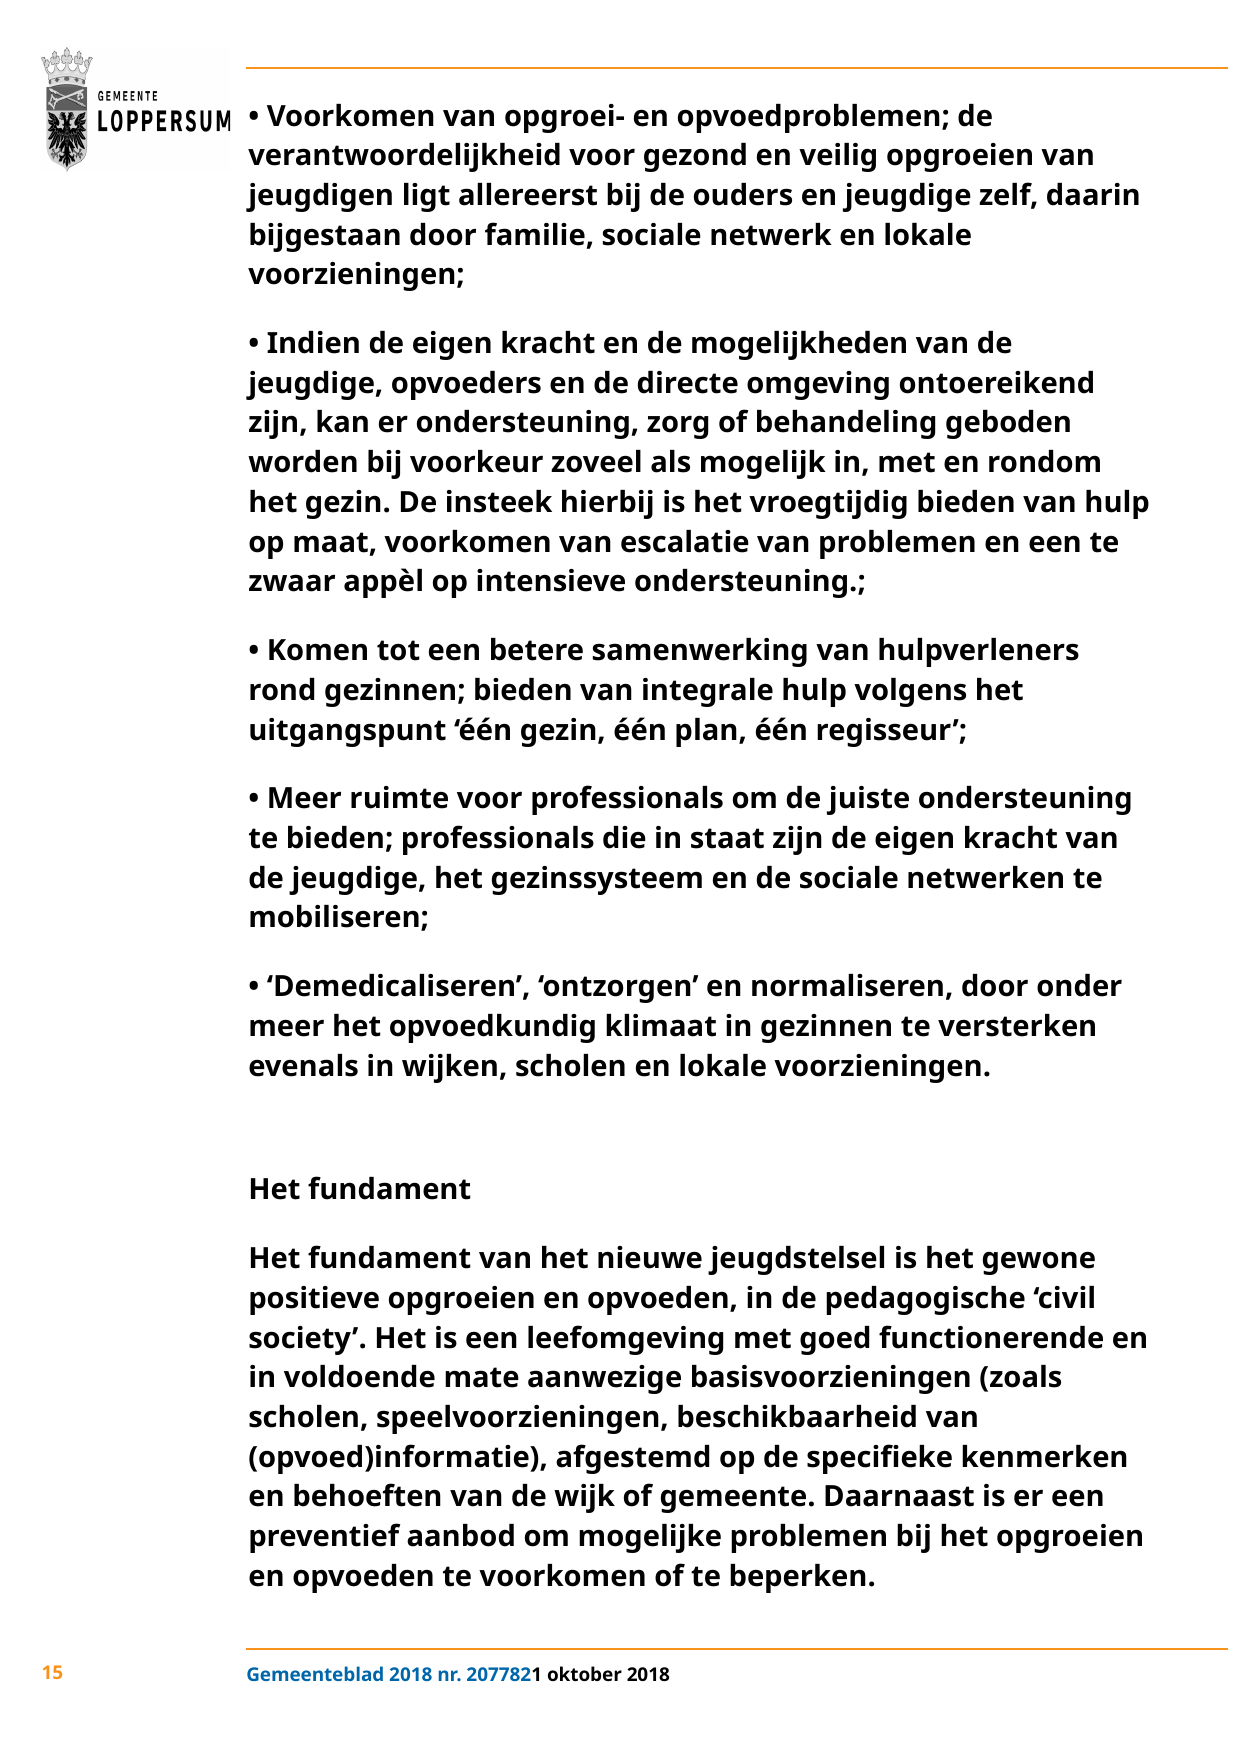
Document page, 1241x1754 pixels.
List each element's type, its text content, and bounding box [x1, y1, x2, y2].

text • Voorkomen van opgroei- en opvoedproblemen; de verantwoordelijkheid voor gezond en veilig opgroeien van jeugdigen ligt allereerst bij de ouders en jeugdige zelf, daarin bijgestaan door familie, sociale netwerk en lokale voorzieningen; [248, 95, 1152, 293]
text • Komen tot een betere samenwerking van hulpverleners rond gezinnen; bieden van integrale hulp volgens het uitgangspunt ‘één gezin, één plan, één regisseur’; [248, 629, 1152, 748]
text Het fundament van het nieuwe jeugdstelsel is het gewone positieve opgroeien en opvoeden, in de pedagogische ‘civil society’. Het is een leefomgeving met goed functionerende en in voldoende mate aanwezige basisvoorzieningen (zoals scholen, speelvoorzieningen, beschikbaarheid van (opvoed)informatie), afgestemd op de specifieke kenmerken en behoeften van de wijk of gemeente. Daarnaast is er een preventief aanbod om mogelijke problemen bij het opgroeien en opvoeden te voorkomen of te beperken. [248, 1237, 1152, 1595]
picture [41, 47, 231, 172]
text • Indien de eigen kracht en de mogelijkheden van de jeugdige, opvoeders en de directe omgeving ontoereikend zijn, kan er ondersteuning, zorg of behandeling geboden worden bij voorkeur zoveel als mogelijk in, met en rondom het gezin. De insteek hierbij is het vroegtijdig bieden van hulp op maat, voorkomen van escalatie van problemen en een te zwaar appèl op intensieve ondersteuning.; [248, 322, 1152, 600]
text • ‘Demedicaliseren’, ‘ontzorgen’ en normaliseren, door onder meer het opvoedkundig klimaat in gezinnen te versterken evenals in wijken, scholen en lokale voorzieningen. [248, 966, 1152, 1084]
text Het fundament [248, 1169, 1152, 1208]
text • Meer ruimte voor professionals om de juiste ondersteuning te bieden; professionals die in staat zijn de eigen kracht van de jeugdige, het gezinssysteem en de sociale netwerken te mobiliseren; [248, 778, 1152, 936]
